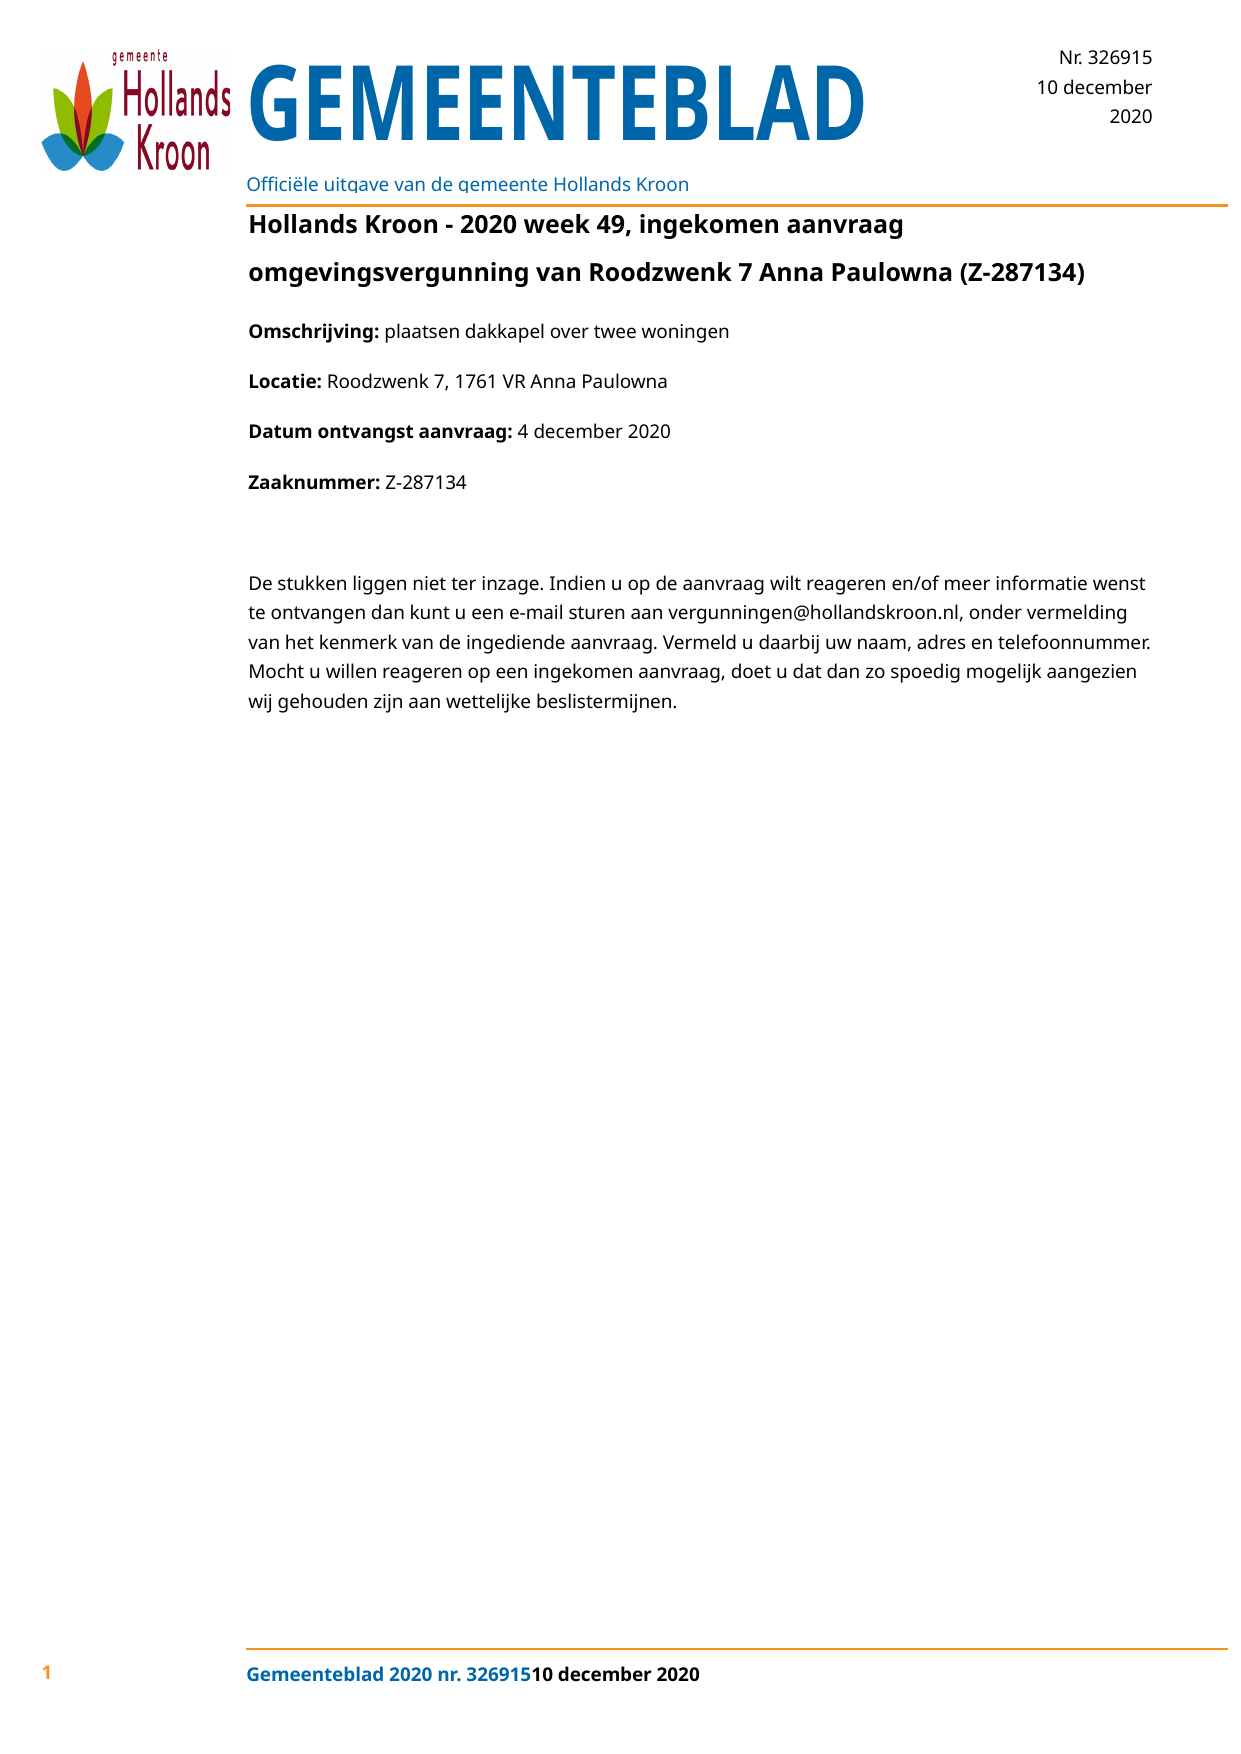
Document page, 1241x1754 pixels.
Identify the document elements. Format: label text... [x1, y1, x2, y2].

text Omschrijving: plaatsen dakkapel over twee woningen [248, 318, 1152, 344]
text De stukken liggen niet ter inzage. Indien u op de aanvraag wilt reageren en/of meer informatie wenst te ontvangen dan kunt u een e-mail sturen aan vergunningen@hollandskroon.nl, onder vermelding van het kenmerk van de ingediende aanvraag. Vermeld u daarbij uw naam, adres en telefoonnummer. Mocht u willen reageren op een ingekomen aanvraag, doet u dat dan zo spoedig mogelijk aangezien wij gehouden zijn aan wettelijke beslistermijnen. [248, 570, 1152, 714]
text Hollands Kroon - 2020 week 49, ingekomen aanvraag omgevingsvergunning van Roodzwenk 7 Anna Paulowna (Z-287134) [248, 207, 1152, 288]
text Locatie: Roodzwenk 7, 1761 VR Anna Paulowna [248, 368, 1152, 394]
picture [41, 47, 231, 172]
text Zaaknummer: Z-287134 [248, 469, 1152, 495]
text Datum ontvangst aanvraag: 4 december 2020 [248, 419, 1152, 444]
